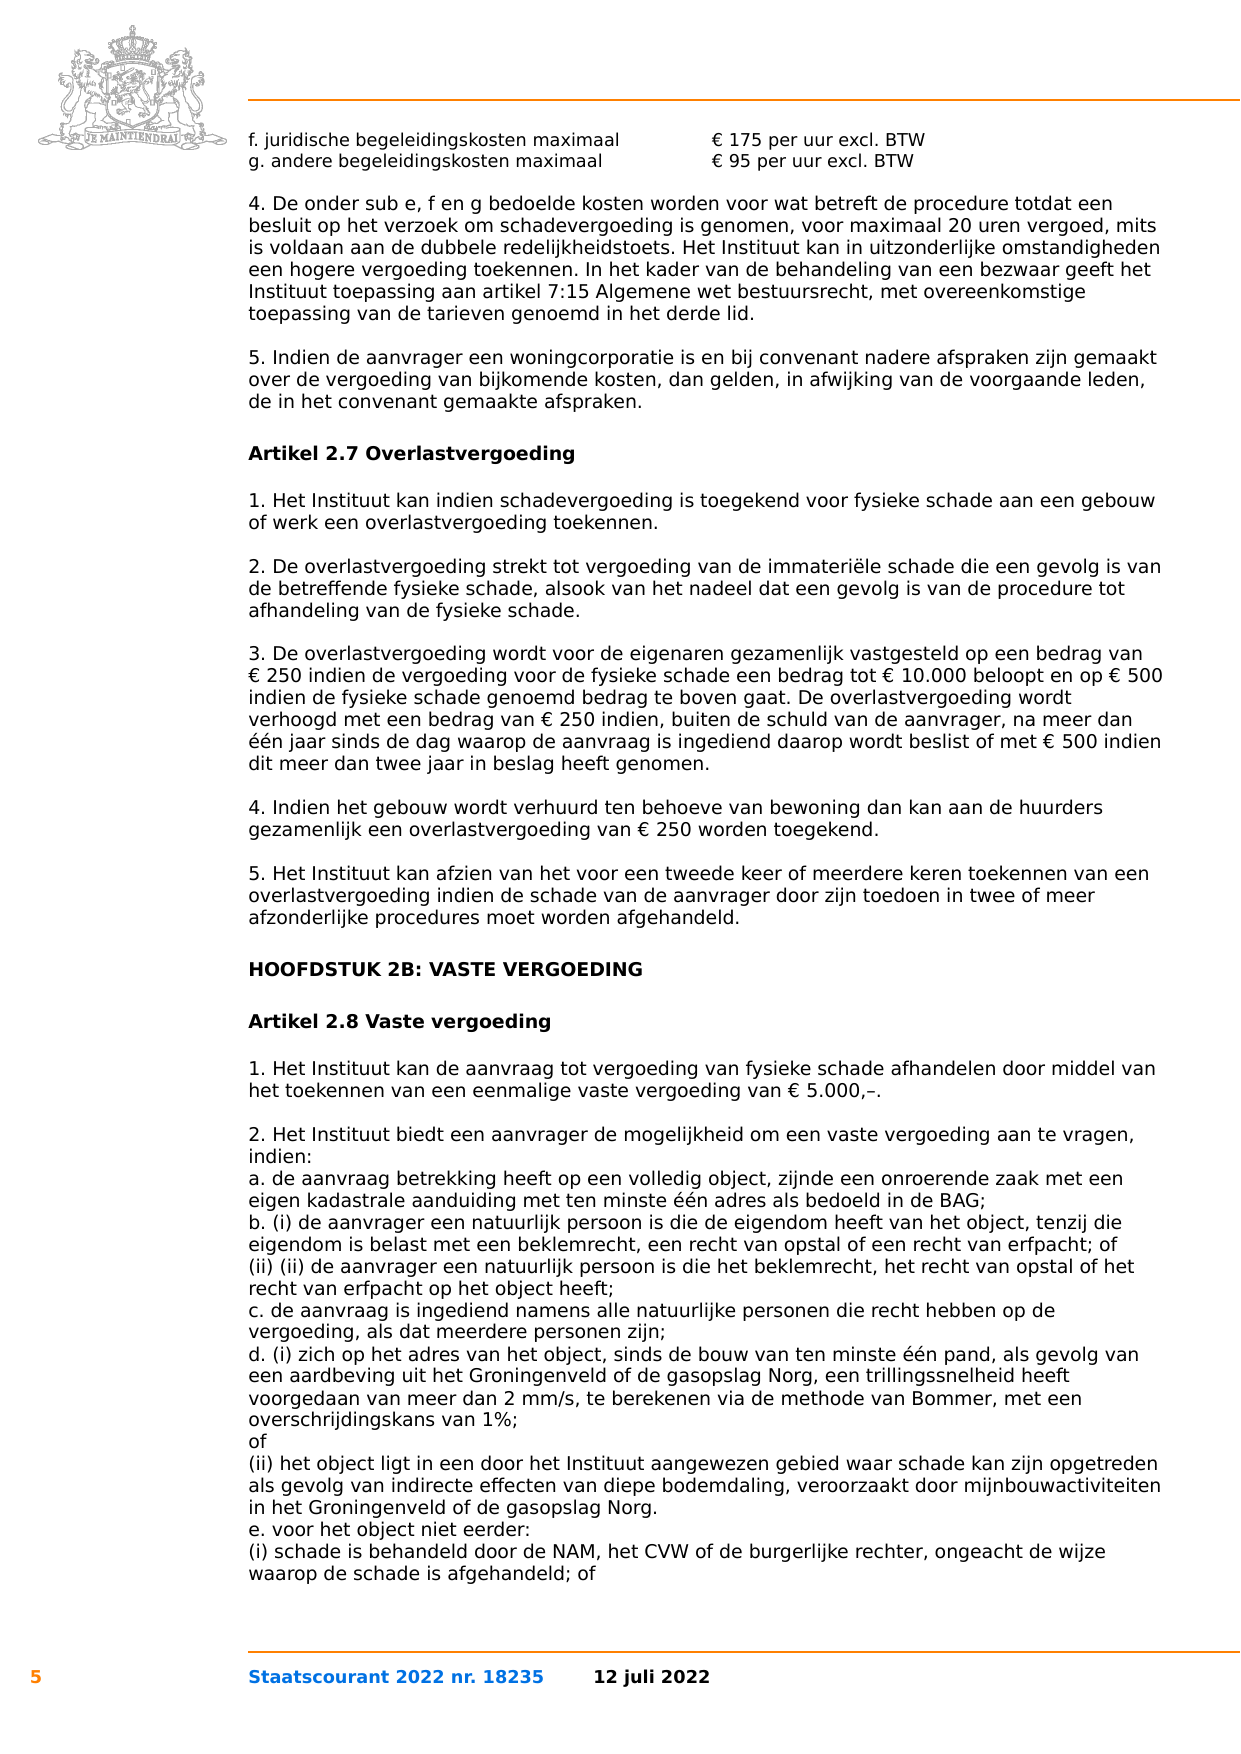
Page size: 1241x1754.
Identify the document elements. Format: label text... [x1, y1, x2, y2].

text 3. De overlastvergoeding wordt voor de eigenaren gezamenlijk vastgesteld op een bedrag van € 250 indien de vergoeding voor de fysieke schade een bedrag tot € 10.000 beloopt en op € 500 indien de fysieke schade genoemd bedrag te boven gaat. De overlastvergoeding wordt verhoogd met een bedrag van € 250 indien, buiten de schuld van de aanvrager, na meer dan één jaar sinds de dag waarop de aanvraag is ingediend daarop wordt beslist of met € 500 indien dit meer dan twee jaar in beslag heeft genomen. [248, 643, 1163, 775]
table_cell f. juridische begeleidingskosten maximaal [248, 130, 706, 151]
text 2. De overlastvergoeding strekt tot vergoeding van de immateriële schade die een gevolg is van de betreffende fysieke schade, alsook van het nadeel dat een gevolg is van de procedure tot afhandeling van de fysieke schade. [248, 556, 1163, 621]
table_cell € 95 per uur excl. BTW [706, 151, 1163, 171]
text 5. Indien de aanvrager een woningcorporatie is en bij convenant nadere afspraken zijn gemaakt over de vergoeding van bijkomende kosten, dan gelden, in afwijking van de voorgaande leden, de in het convenant gemaakte afspraken. [248, 347, 1163, 413]
text (i) schade is behandeld door de NAM, het CVW of de burgerlijke rechter, ongeacht de wijze waarop de schade is afgehandeld; of [248, 1541, 1163, 1585]
text c. de aanvraag is ingediend namens alle natuurlijke personen die recht hebben op de vergoeding, als dat meerdere personen zijn; [248, 1299, 1163, 1343]
text 4. Indien het gebouw wordt verhuurd ten behoeve van bewoning dan kan aan de huurders gezamenlijk een overlastvergoeding van € 250 worden toegekend. [248, 797, 1163, 841]
subtitle Artikel 2.8 Vaste vergoeding [248, 1011, 1163, 1033]
text 4. De onder sub e, f en g bedoelde kosten worden voor wat betreft de procedure totdat een besluit op het verzoek om schadevergoeding is genomen, voor maximaal 20 uren vergoed, mits is voldaan aan de dubbele redelijkheidstoets. Het Instituut kan in uitzonderlijke omstandigheden een hogere vergoeding toekennen. In het kader van de behandeling van een bezwaar geeft het Instituut toepassing aan artikel 7:15 Algemene wet bestuursrecht, met overeenkomstige toepassing van de tarieven genoemd in het derde lid. [248, 193, 1163, 325]
table_cell € 175 per uur excl. BTW [706, 130, 1163, 151]
text e. voor het object niet eerder: [248, 1519, 1163, 1541]
text 5. Het Instituut kan afzien van het voor een tweede keer of meerdere keren toekennen van een overlastvergoeding indien de schade van de aanvrager door zijn toedoen in twee of meer afzonderlijke procedures moet worden afgehandeld. [248, 863, 1163, 929]
text 1. Het Instituut kan indien schadevergoeding is toegekend voor fysieke schade aan een gebouw of werk een overlastvergoeding toekennen. [248, 490, 1163, 534]
subtitle Artikel 2.7 Overlastvergoeding [248, 443, 1163, 465]
text b. (i) de aanvrager een natuurlijk persoon is die de eigendom heeft van het object, tenzij die eigendom is belast met een beklemrecht, een recht van opstal of een recht van erfpacht; of [248, 1212, 1163, 1256]
text d. (i) zich op het adres van het object, sinds de bouw van ten minste één pand, als gevolg van een aardbeving uit het Groningenveld of de gasopslag Norg, een trillingssnelheid heeft voorgedaan van meer dan 2 mm/s, te berekenen via de methode van Bommer, met een overschrijdingskans van 1%; [248, 1343, 1163, 1431]
text 2. Het Instituut biedt een aanvrager de mogelijkheid om een vaste vergoeding aan te vragen, indien: [248, 1124, 1163, 1168]
text 1. Het Instituut kan de aanvraag tot vergoeding van fysieke schade afhandelen door middel van het toekennen van een eenmalige vaste vergoeding van € 5.000,–. [248, 1058, 1163, 1102]
text (ii) (ii) de aanvrager een natuurlijk persoon is die het beklemrecht, het recht van opstal of het recht van erfpacht op het object heeft; [248, 1256, 1163, 1299]
text a. de aanvraag betrekking heeft op een volledig object, zijnde een onroerende zaak met een eigen kadastrale aanduiding met ten minste één adres als bedoeld in de BAG; [248, 1168, 1163, 1212]
text of [248, 1431, 1163, 1453]
picture [38, 25, 227, 150]
text (ii) het object ligt in een door het Instituut aangewezen gebied waar schade kan zijn opgetreden als gevolg van indirecte effecten van diepe bodemdaling, veroorzaakt door mijnbouwactiviteiten in het Groningenveld of de gasopslag Norg. [248, 1453, 1163, 1519]
subtitle HOOFDSTUK 2B: VASTE VERGOEDING [248, 959, 1163, 981]
table_cell g. andere begeleidingskosten maximaal [248, 151, 706, 171]
